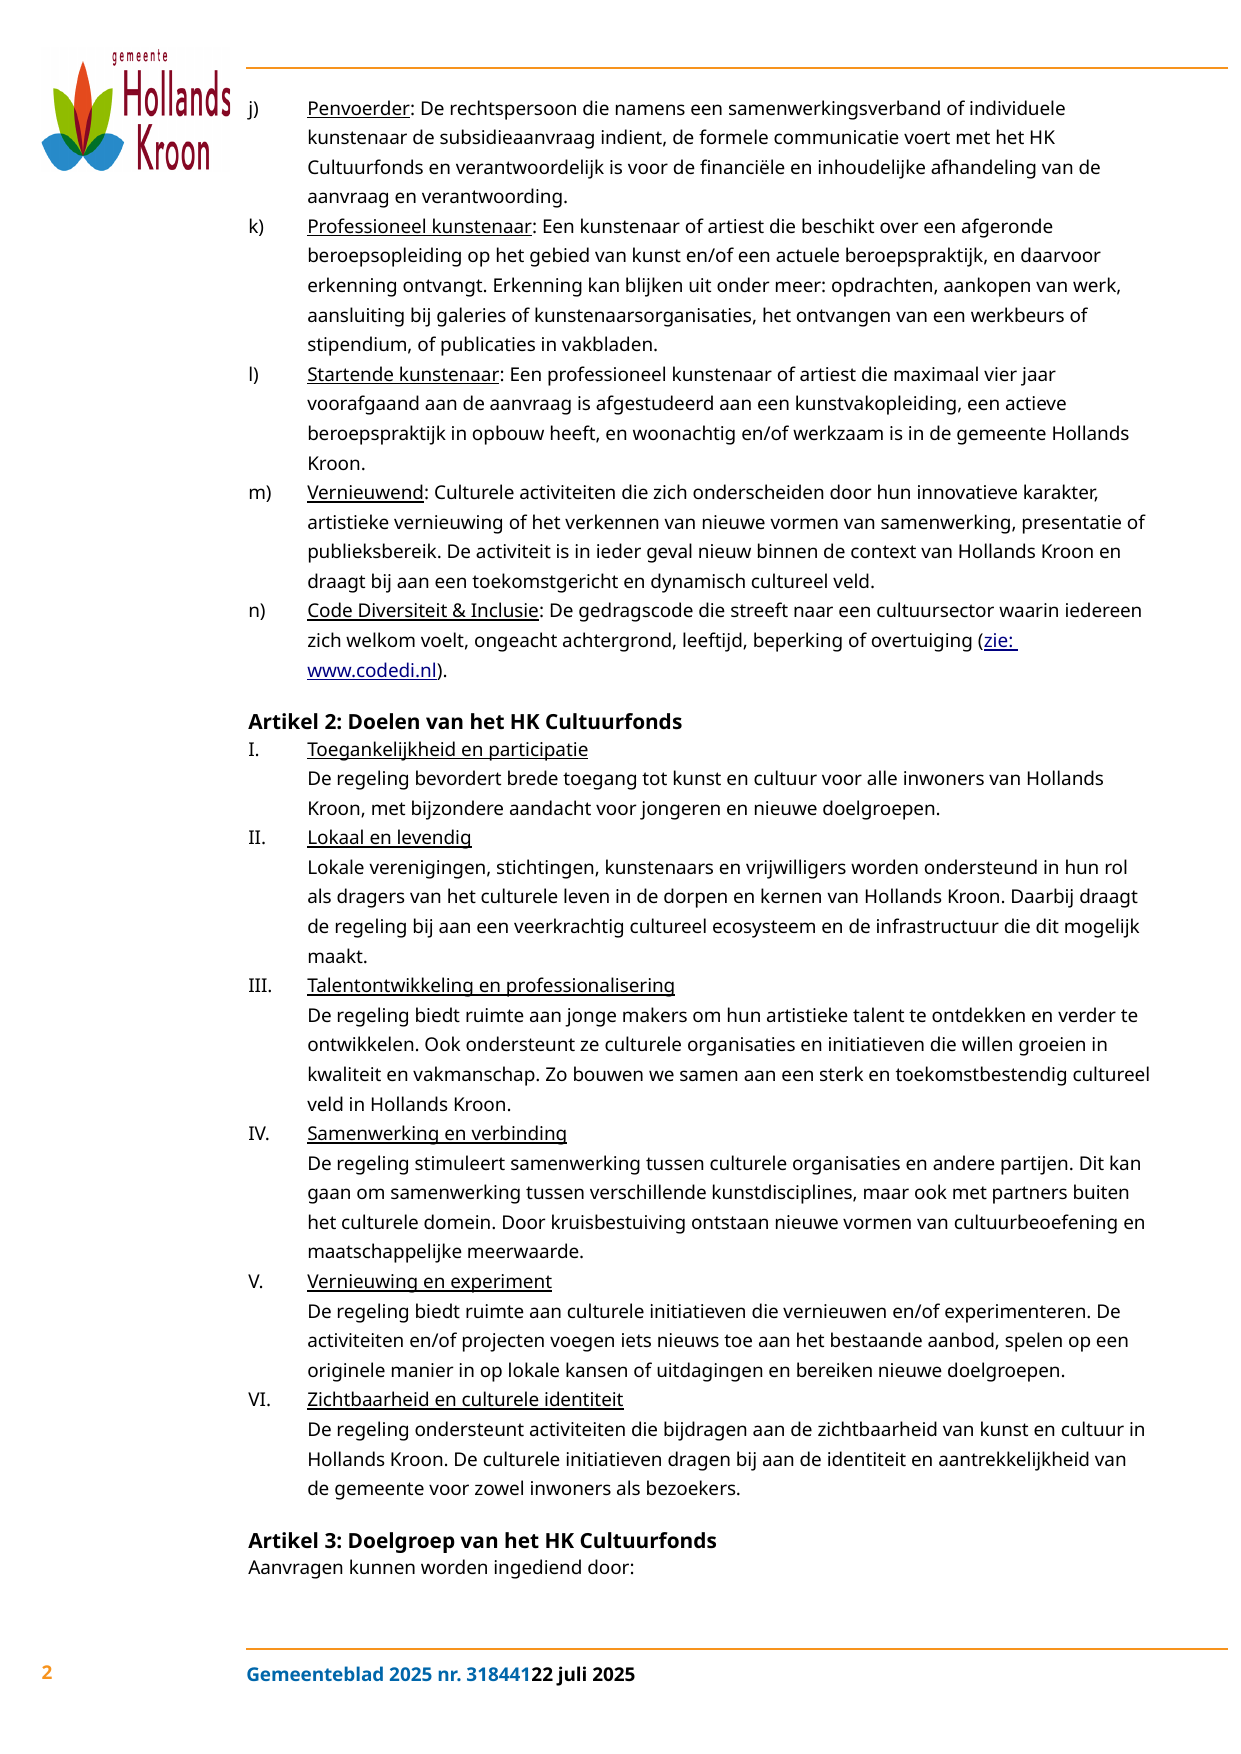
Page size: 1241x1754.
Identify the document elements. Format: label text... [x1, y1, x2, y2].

list De regeling biedt ruimte aan jonge makers om hun artistieke talent te ontdekken en verder te ontwikkelen. Ook ondersteunt ze culturele organisaties en initiatieven die willen groeien in kwaliteit en vakmanschap. Zo bouwen we samen aan een sterk en toekomstbestendig cultureel veld in Hollands Kroon. [248, 1002, 1152, 1116]
list De regeling bevordert brede toegang tot kunst en cultuur voor alle inwoners van Hollands Kroon, met bijzondere aandacht voor jongeren en nieuwe doelgroepen. [248, 765, 1152, 821]
text Artikel 2: Doelen van het HK Cultuurfonds [248, 707, 1152, 736]
list Talentontwikkeling en professionalisering [248, 972, 1152, 998]
list Vernieuwing en experiment [248, 1268, 1152, 1294]
text Aanvragen kunnen worden ingediend door: [248, 1554, 1152, 1580]
text Artikel 3: Doelgroep van het HK Cultuurfonds [248, 1526, 1152, 1554]
list Penvoerder: De rechtspersoon die namens een samenwerkingsverband of individuele kunstenaar de subsidieaanvraag indient, de formele communicatie voert met het HK Cultuurfonds en verantwoordelijk is voor de financiële en inhoudelijke afhandeling van de aanvraag en verantwoording. [248, 95, 1152, 209]
list Vernieuwend: Culturele activiteiten die zich onderscheiden door hun innovatieve karakter, artistieke vernieuwing of het verkennen van nieuwe vormen van samenwerking, presentatie of publieksbereik. De activiteit is in ieder geval nieuw binnen de context van Hollands Kroon en draagt bij aan een toekomstgericht en dynamisch cultureel veld. [248, 479, 1152, 594]
list Toegankelijkheid en participatie [248, 736, 1152, 761]
list Startende kunstenaar: Een professioneel kunstenaar of artiest die maximaal vier jaar voorafgaand aan de aanvraag is afgestudeerd aan een kunstvakopleiding, een actieve beroepspraktijk in opbouw heeft, en woonachtig en/of werkzaam is in de gemeente Hollands Kroon. [248, 361, 1152, 476]
list Zichtbaarheid en culturele identiteit [248, 1387, 1152, 1412]
list De regeling biedt ruimte aan culturele initiatieven die vernieuwen en/of experimenteren. De activiteiten en/of projecten voegen iets nieuws toe aan het bestaande aanbod, spelen op een originele manier in op lokale kansen of uitdagingen en bereiken nieuwe doelgroepen. [248, 1298, 1152, 1383]
list De regeling ondersteunt activiteiten die bijdragen aan de zichtbaarheid van kunst en cultuur in Hollands Kroon. De culturele initiatieven dragen bij aan de identiteit en aantrekkelijkheid van de gemeente voor zowel inwoners als bezoekers. [248, 1416, 1152, 1501]
list Code Diversiteit & Inclusie: De gedragscode die streeft naar een cultuursector waarin iedereen zich welkom voelt, ongeacht achtergrond, leeftijd, beperking of overtuiging (zie: www.codedi.nl). [248, 598, 1152, 683]
list Lokale verenigingen, stichtingen, kunstenaars en vrijwilligers worden ondersteund in hun rol als dragers van het culturele leven in de dorpen en kernen van Hollands Kroon. Daarbij draagt de regeling bij aan een veerkrachtig cultureel ecosysteem en de infrastructuur die dit mogelijk maakt. [248, 854, 1152, 968]
list Samenwerking en verbinding [248, 1120, 1152, 1146]
picture [41, 47, 231, 172]
list De regeling stimuleert samenwerking tussen culturele organisaties en andere partijen. Dit kan gaan om samenwerking tussen verschillende kunstdisciplines, maar ook met partners buiten het culturele domein. Door kruisbestuiving ontstaan nieuwe vormen van cultuurbeoefening en maatschappelijke meerwaarde. [248, 1150, 1152, 1264]
list Professioneel kunstenaar: Een kunstenaar of artiest die beschikt over een afgeronde beroepsopleiding op het gebied van kunst en/of een actuele beroepspraktijk, en daarvoor erkenning ontvangt. Erkenning kan blijken uit onder meer: opdrachten, aankopen van werk, aansluiting bij galeries of kunstenaarsorganisaties, het ontvangen van een werkbeurs of stipendium, of publicaties in vakbladen. [248, 213, 1152, 357]
list Lokaal en levendig [248, 824, 1152, 850]
